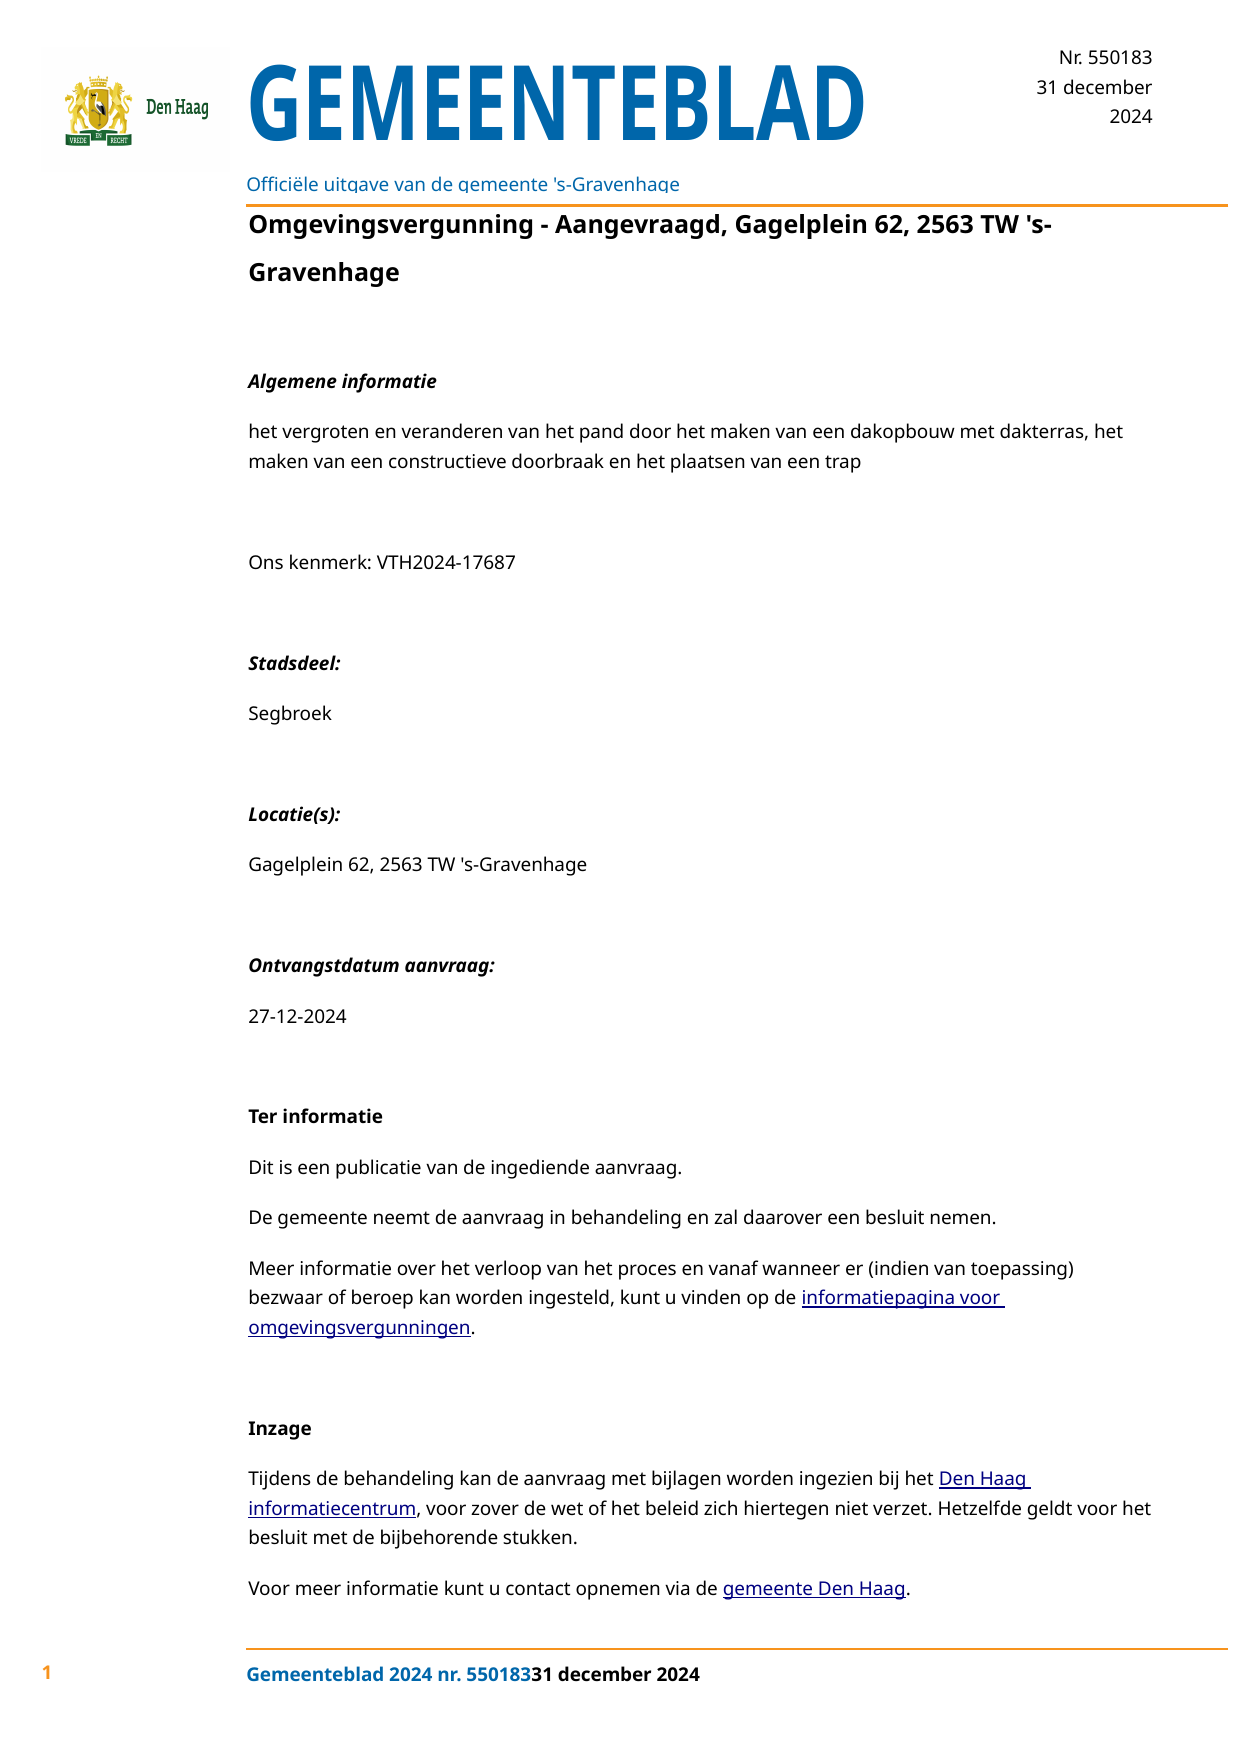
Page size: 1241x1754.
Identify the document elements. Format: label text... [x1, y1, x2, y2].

text Ons kenmerk: VTH2024-17687 [248, 549, 1152, 575]
text het vergroten en veranderen van het pand door het maken van een dakopbouw met dakterras, het maken van een constructieve doorbraak en het plaatsen van een trap [248, 419, 1152, 474]
text Locatie(s): [248, 801, 1152, 827]
text Segbroek [248, 700, 1152, 726]
text Gagelplein 62, 2563 TW 's-Gravenhage [248, 852, 1152, 877]
text Algemene informatie [248, 368, 1152, 394]
text De gemeente neemt de aanvraag in behandeling en zal daarover een besluit nemen. [248, 1204, 1152, 1230]
text Omgevingsvergunning - Aangevraagd, Gagelplein 62, 2563 TW 's-Gravenhage [248, 207, 1152, 288]
text Stadsdeel: [248, 650, 1152, 676]
text Voor meer informatie kunt u contact opnemen via de gemeente Den Haag. [248, 1575, 1152, 1601]
text Ontvangstdatum aanvraag: [248, 952, 1152, 978]
text 27-12-2024 [248, 1003, 1152, 1029]
text Inzage [248, 1415, 1152, 1441]
text Tijdens de behandeling kan de aanvraag met bijlagen worden ingezien bij het Den Haag informatiecentrum, voor zover de wet of het beleid zich hiertegen niet verzet. Hetzelfde geldt voor het besluit met de bijbehorende stukken. [248, 1465, 1152, 1550]
text Dit is een publicatie van de ingediende aanvraag. [248, 1154, 1152, 1180]
picture [41, 47, 231, 172]
text Ter informatie [248, 1104, 1152, 1129]
text Meer informatie over het verloop van het proces en vanaf wanneer er (indien van toepassing) bezwaar of beroep kan worden ingesteld, kunt u vinden op de informatiepagina voor omgevingsvergunningen. [248, 1255, 1152, 1340]
